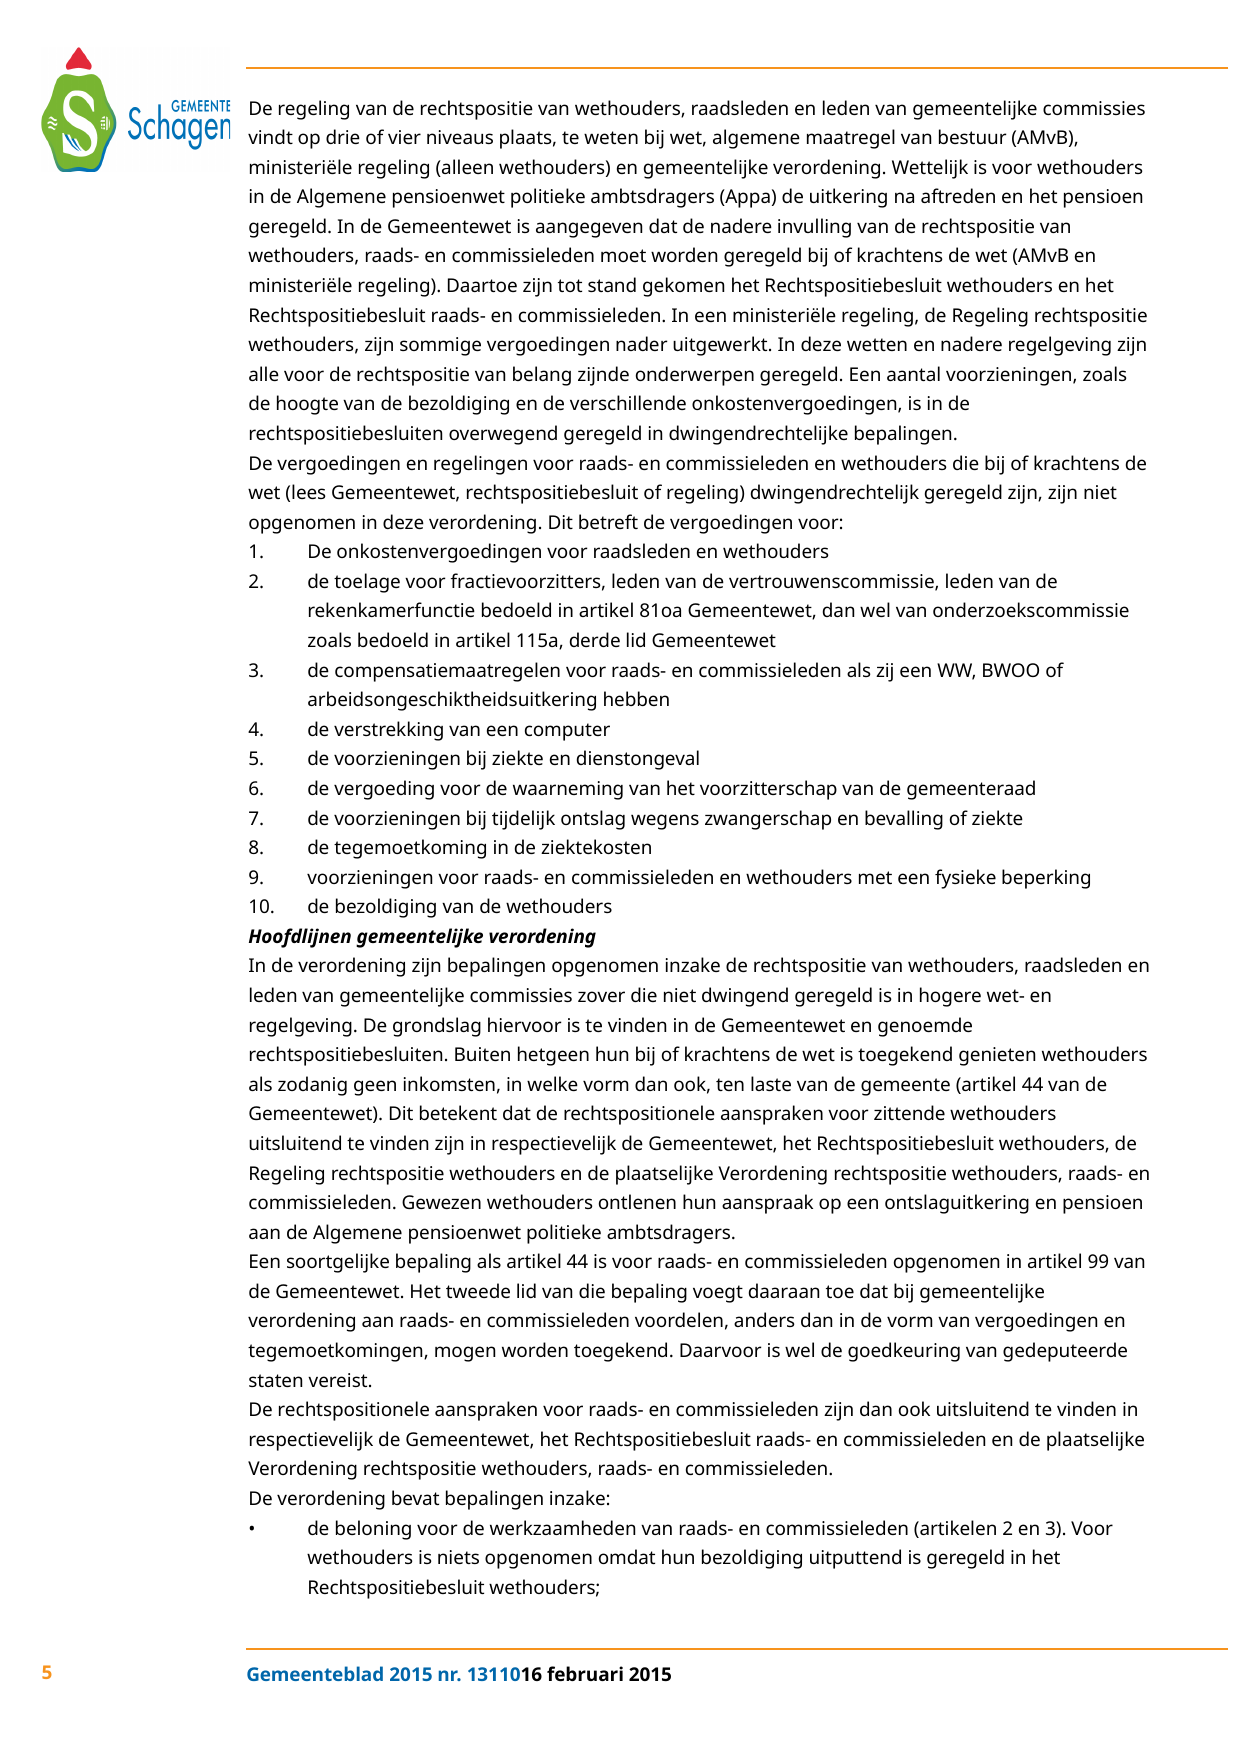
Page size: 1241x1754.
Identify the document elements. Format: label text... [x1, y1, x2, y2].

list de verstrekking van een computer [248, 716, 1152, 742]
text De rechtspositionele aanspraken voor raads- en commissieleden zijn dan ook uitsluitend te vinden in respectievelijk de Gemeentewet, het Rechtspositiebesluit raads- en commissieleden en de plaatselijke Verordening rechtspositie wethouders, raads- en commissieleden. [248, 1396, 1152, 1481]
list de tegemoetkoming in de ziektekosten [248, 834, 1152, 860]
picture [41, 47, 231, 172]
text Een soortgelijke bepaling als artikel 44 is voor raads- en commissieleden opgenomen in artikel 99 van de Gemeentewet. Het tweede lid van die bepaling voegt daaraan toe dat bij gemeentelijke verordening aan raads- en commissieleden voordelen, anders dan in de vorm van vergoedingen en tegemoetkomingen, mogen worden toegekend. Daarvoor is wel de goedkeuring van gedeputeerde staten vereist. [248, 1248, 1152, 1393]
list De onkostenvergoedingen voor raadsleden en wethouders [248, 538, 1152, 564]
list de compensatiemaatregelen voor raads- en commissieleden als zij een WW, BWOO of arbeidsongeschiktheidsuitkering hebben [248, 657, 1152, 712]
text De regeling van de rechtspositie van wethouders, raadsleden en leden van gemeentelijke commissies vindt op drie of vier niveaus plaats, te weten bij wet, algemene maatregel van bestuur (AMvB), ministeriële regeling (alleen wethouders) en gemeentelijke verordening. Wettelijk is voor wethouders in de Algemene pensioenwet politieke ambtsdragers (Appa) de uitkering na aftreden en het pensioen geregeld. In de Gemeentewet is aangegeven dat de nadere invulling van de rechtspositie van wethouders, raads- en commissieleden moet worden geregeld bij of krachtens de wet (AMvB en ministeriële regeling). Daartoe zijn tot stand gekomen het Rechtspositiebesluit wethouders en het Rechtspositiebesluit raads- en commissieleden. In een ministeriële regeling, de Regeling rechtspositie wethouders, zijn sommige vergoedingen nader uitgewerkt. In deze wetten en nadere regelgeving zijn alle voor de rechtspositie van belang zijnde onderwerpen geregeld. Een aantal voorzieningen, zoals de hoogte van de bezoldiging en de verschillende onkostenvergoedingen, is in de rechtspositiebesluiten overwegend geregeld in dwingendrechtelijke bepalingen. [248, 95, 1152, 446]
list de vergoeding voor de waarneming van het voorzitterschap van de gemeenteraad [248, 775, 1152, 801]
list de beloning voor de werkzaamheden van raads- en commissieleden (artikelen 2 en 3). Voor wethouders is niets opgenomen omdat hun bezoldiging uitputtend is geregeld in het Rechtspositiebesluit wethouders; [248, 1515, 1152, 1600]
text De vergoedingen en regelingen voor raads- en commissieleden en wethouders die bij of krachtens de wet (lees Gemeentewet, rechtspositiebesluit of regeling) dwingendrechtelijk geregeld zijn, zijn niet opgenomen in deze verordening. Dit betreft de vergoedingen voor: [248, 450, 1152, 535]
list de voorzieningen bij tijdelijk ontslag wegens zwangerschap en bevalling of ziekte [248, 805, 1152, 831]
list de toelage voor fractievoorzitters, leden van de vertrouwenscommissie, leden van de rekenkamerfunctie bedoeld in artikel 81oa Gemeentewet, dan wel van onderzoekscommissie zoals bedoeld in artikel 115a, derde lid Gemeentewet [248, 568, 1152, 653]
list de voorzieningen bij ziekte en dienstongeval [248, 746, 1152, 771]
list voorzieningen voor raads- en commissieleden en wethouders met een fysieke beperking [248, 864, 1152, 890]
text De verordening bevat bepalingen inzake: [248, 1485, 1152, 1511]
text Hoofdlijnen gemeentelijke verordening [248, 923, 1152, 949]
list de bezoldiging van de wethouders [248, 893, 1152, 919]
text In de verordening zijn bepalingen opgenomen inzake de rechtspositie van wethouders, raadsleden en leden van gemeentelijke commissies zover die niet dwingend geregeld is in hogere wet- en regelgeving. De grondslag hiervoor is te vinden in de Gemeentewet en genoemde rechtspositiebesluiten. Buiten hetgeen hun bij of krachtens de wet is toegekend genieten wethouders als zodanig geen inkomsten, in welke vorm dan ook, ten laste van de gemeente (artikel 44 van de Gemeentewet). Dit betekent dat de rechtspositionele aanspraken voor zittende wethouders uitsluitend te vinden zijn in respectievelijk de Gemeentewet, het Rechtspositiebesluit wethouders, de Regeling rechtspositie wethouders en de plaatselijke Verordening rechtspositie wethouders, raads- en commissieleden. Gewezen wethouders ontlenen hun aanspraak op een ontslaguitkering en pensioen aan de Algemene pensioenwet politieke ambtsdragers. [248, 953, 1152, 1245]
